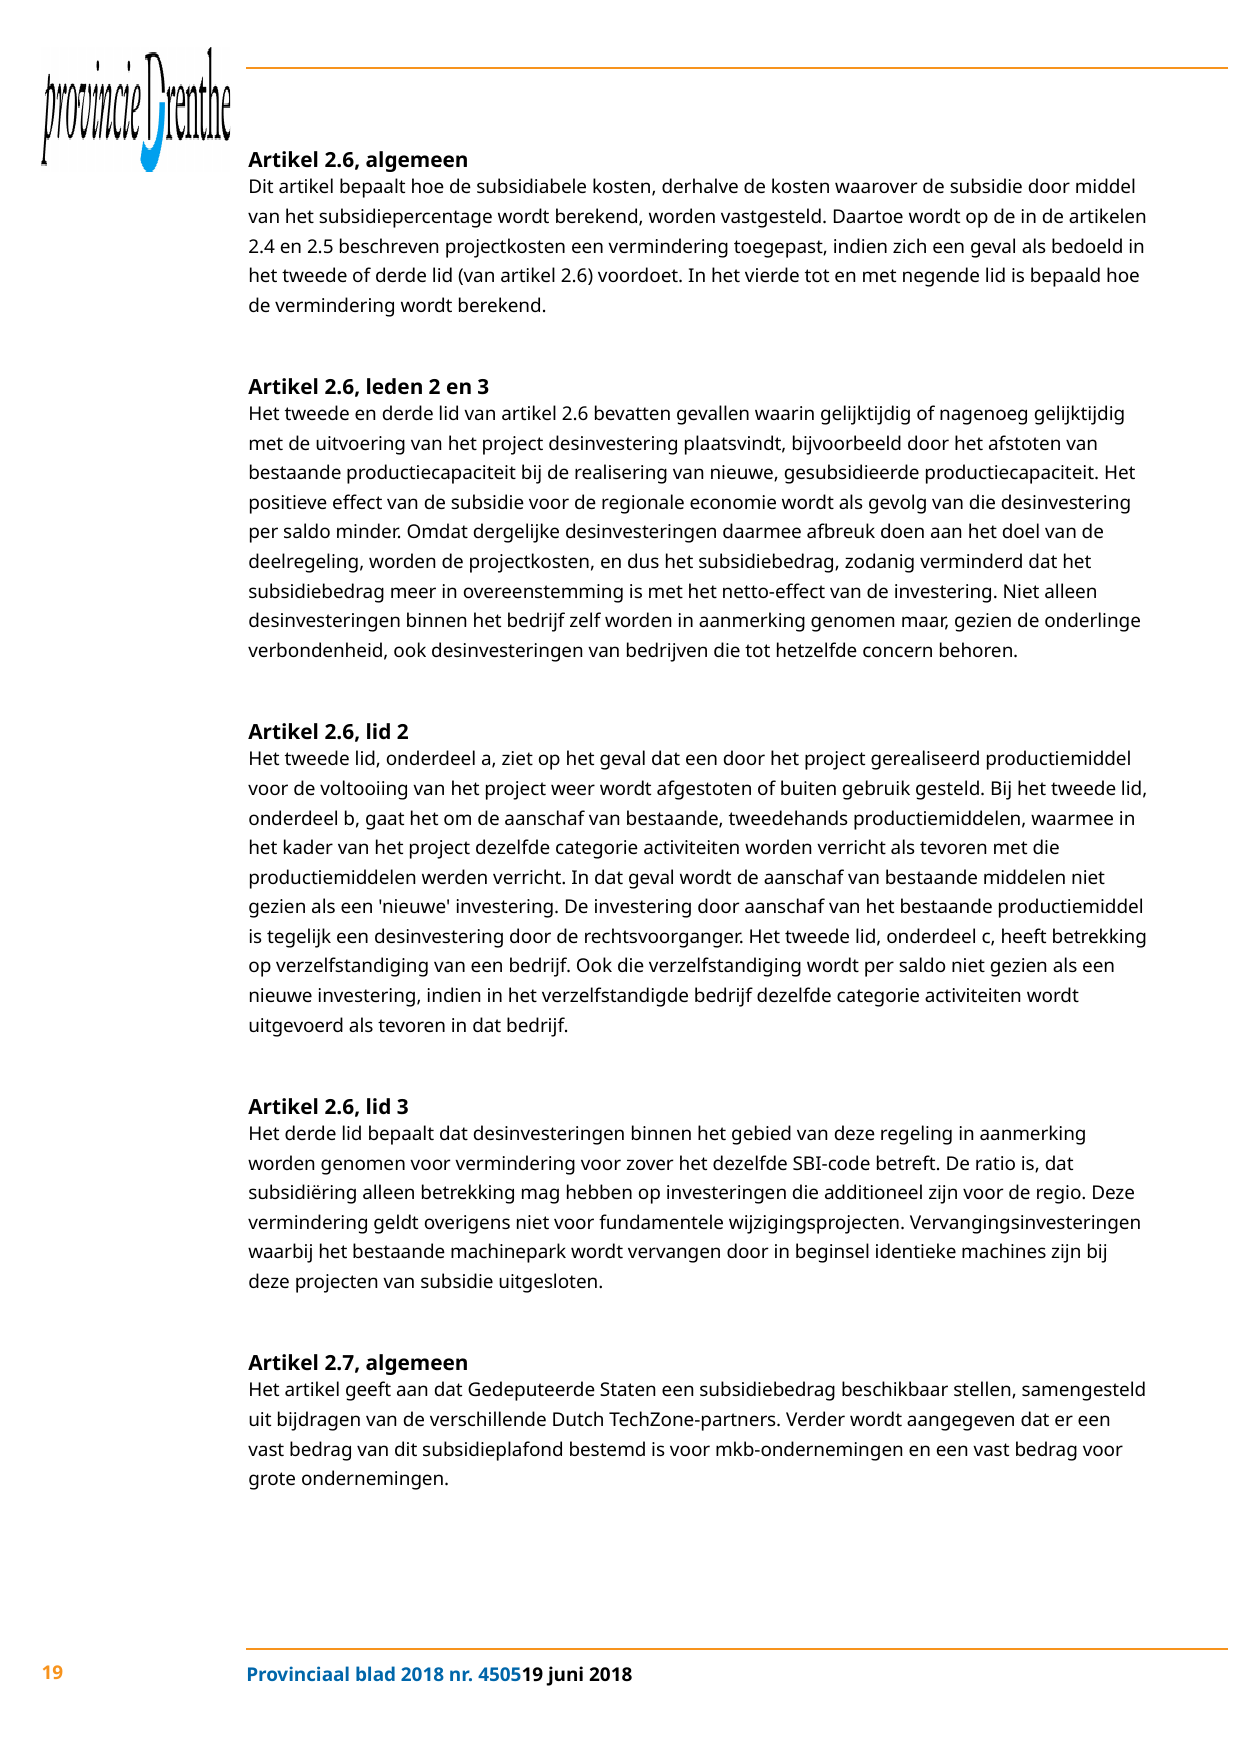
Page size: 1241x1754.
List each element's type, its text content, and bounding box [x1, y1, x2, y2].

text Het artikel geeft aan dat Gedeputeerde Staten een subsidiebedrag beschikbaar stellen, samengesteld uit bijdragen van de verschillende Dutch TechZone-partners. Verder wordt aangegeven dat er een vast bedrag van dit subsidieplafond bestemd is voor mkb-ondernemingen en een vast bedrag voor grote ondernemingen. [248, 1377, 1152, 1491]
text Artikel 2.6, algemeen [248, 145, 1152, 174]
text Artikel 2.6, lid 2 [248, 717, 1152, 746]
text Dit artikel bepaalt hoe de subsidiabele kosten, derhalve de kosten waarover de subsidie door middel van het subsidiepercentage wordt berekend, worden vastgesteld. Daartoe wordt op de in de artikelen 2.4 en 2.5 beschreven projectkosten een vermindering toegepast, indien zich een geval als bedoeld in het tweede of derde lid (van artikel 2.6) voordoet. In het vierde tot en met negende lid is bepaald hoe de vermindering wordt berekend. [248, 174, 1152, 318]
text Artikel 2.6, lid 3 [248, 1092, 1152, 1120]
text Het derde lid bepaalt dat desinvesteringen binnen het gebied van deze regeling in aanmerking worden genomen voor vermindering voor zover het dezelfde SBI-code betreft. De ratio is, dat subsidiëring alleen betrekking mag hebben op investeringen die additioneel zijn voor de regio. Deze vermindering geldt overigens niet voor fundamentele wijzigingsprojecten. Vervangingsinvesteringen waarbij het bestaande machinepark wordt vervangen door in beginsel identieke machines zijn bij deze projecten van subsidie uitgesloten. [248, 1120, 1152, 1294]
text Artikel 2.6, leden 2 en 3 [248, 372, 1152, 400]
picture [41, 47, 231, 172]
text Het tweede lid, onderdeel a, ziet op het geval dat een door het project gerealiseerd productiemiddel voor de voltooiing van het project weer wordt afgestoten of buiten gebruik gesteld. Bij het tweede lid, onderdeel b, gaat het om de aanschaf van bestaande, tweedehands productiemiddelen, waarmee in het kader van het project dezelfde categorie activiteiten worden verricht als tevoren met die productiemiddelen werden verricht. In dat geval wordt de aanschaf van bestaande middelen niet gezien als een 'nieuwe' investering. De investering door aanschaf van het bestaande productiemiddel is tegelijk een desinvestering door de rechtsvoorganger. Het tweede lid, onderdeel c, heeft betrekking op verzelfstandiging van een bedrijf. Ook die verzelfstandiging wordt per saldo niet gezien als een nieuwe investering, indien in het verzelfstandigde bedrijf dezelfde categorie activiteiten wordt uitgevoerd als tevoren in dat bedrijf. [248, 746, 1152, 1037]
text Artikel 2.7, algemeen [248, 1348, 1152, 1377]
text Het tweede en derde lid van artikel 2.6 bevatten gevallen waarin gelijktijdig of nagenoeg gelijktijdig met de uitvoering van het project desinvestering plaatsvindt, bijvoorbeeld door het afstoten van bestaande productiecapaciteit bij de realisering van nieuwe, gesubsidieerde productiecapaciteit. Het positieve effect van de subsidie voor de regionale economie wordt als gevolg van die desinvestering per saldo minder. Omdat dergelijke desinvesteringen daarmee afbreuk doen aan het doel van de deelregeling, worden de projectkosten, en dus het subsidiebedrag, zodanig verminderd dat het subsidiebedrag meer in overeenstemming is met het netto-effect van de investering. Niet alleen desinvesteringen binnen het bedrijf zelf worden in aanmerking genomen maar, gezien de onderlinge verbondenheid, ook desinvesteringen van bedrijven die tot hetzelfde concern behoren. [248, 400, 1152, 663]
